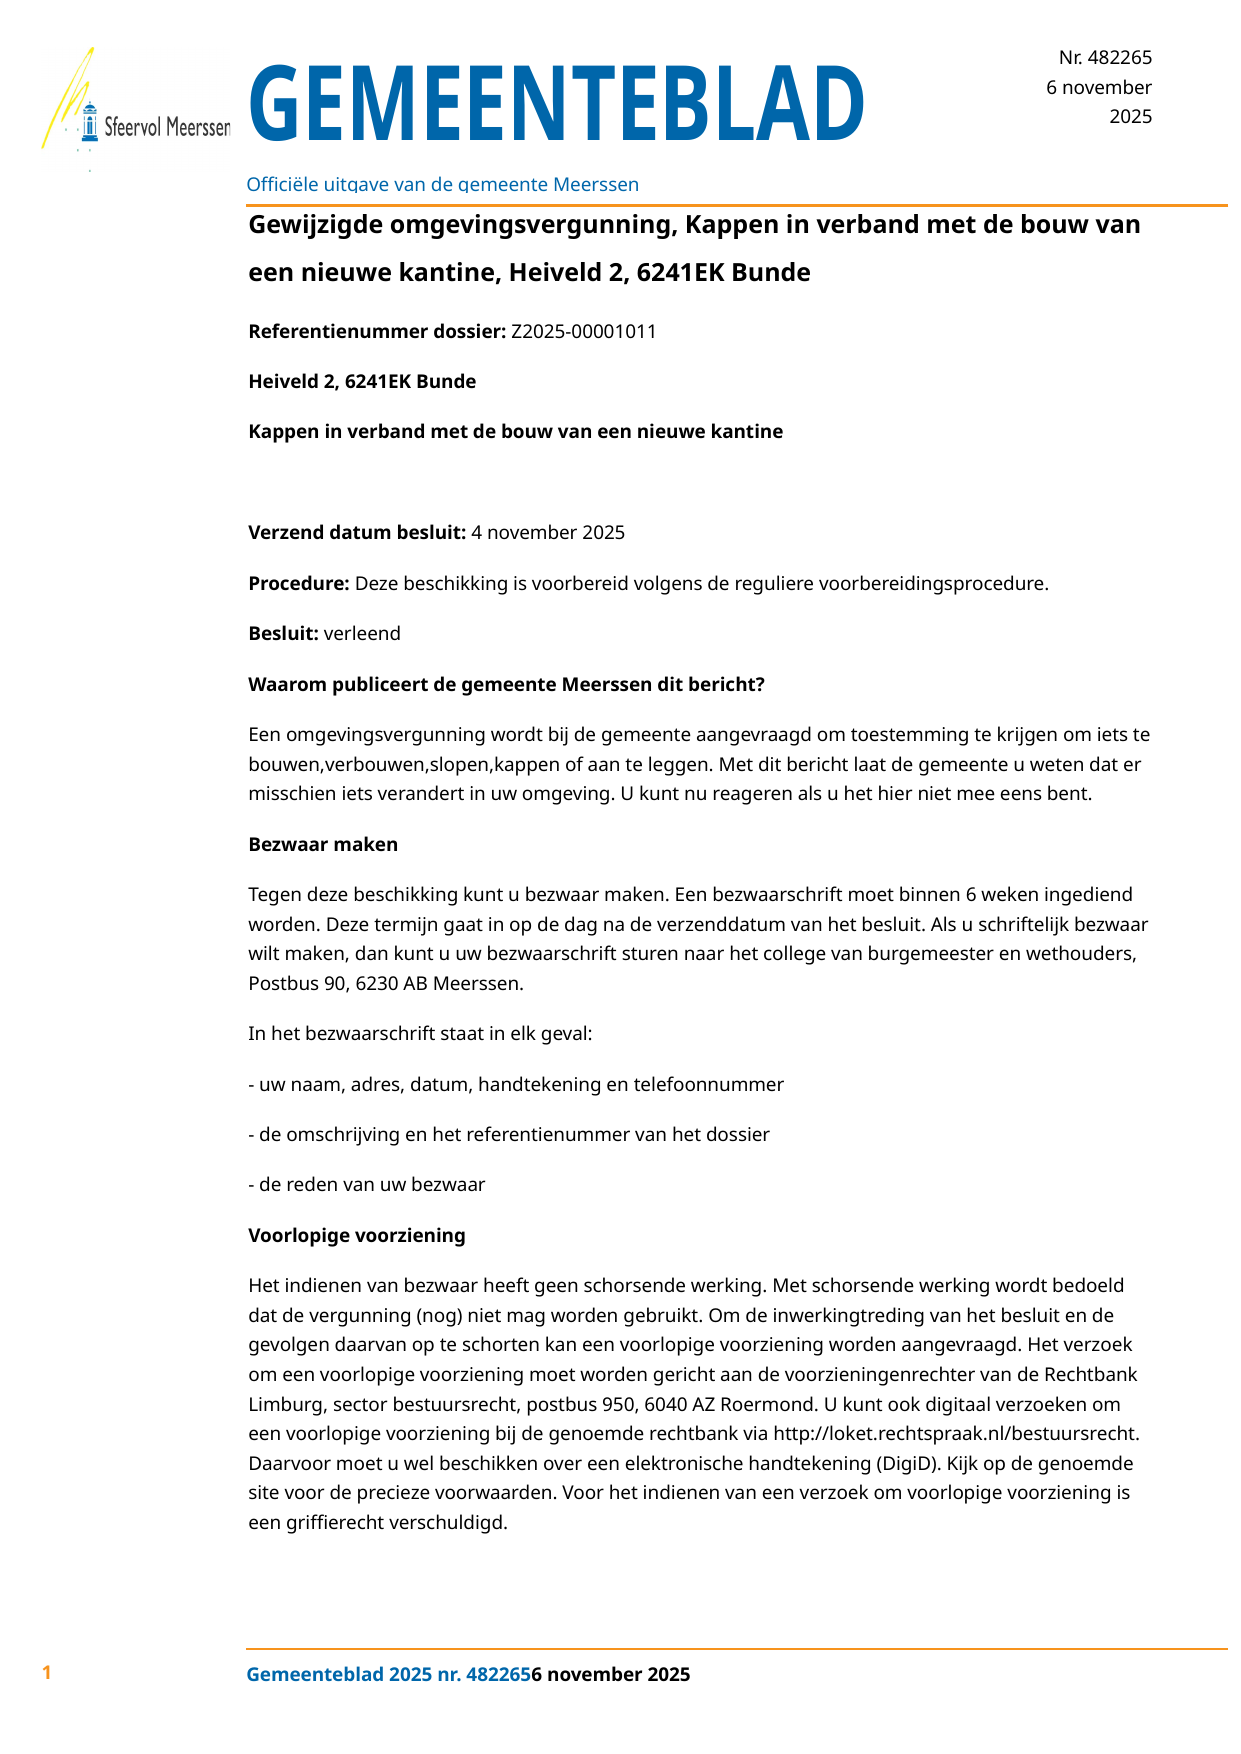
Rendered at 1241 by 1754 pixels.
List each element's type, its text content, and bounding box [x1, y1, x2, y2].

text Waarom publiceert de gemeente Meerssen dit bericht? [248, 671, 1152, 697]
text Gewijzigde omgevingsvergunning, Kappen in verband met de bouw van een nieuwe kantine, Heiveld 2, 6241EK Bunde [248, 207, 1152, 288]
text - uw naam, adres, datum, handtekening en telefoonnummer [248, 1071, 1152, 1097]
text Besluit: verleend [248, 620, 1152, 646]
text Heiveld 2, 6241EK Bunde [248, 368, 1152, 394]
text In het bezwaarschrift staat in elk geval: [248, 1020, 1152, 1046]
text Kappen in verband met de bouw van een nieuwe kantine [248, 419, 1152, 444]
picture [41, 47, 231, 172]
text Tegen deze beschikking kunt u bezwaar maken. Een bezwaarschrift moet binnen 6 weken ingediend worden. Deze termijn gaat in op de dag na de verzenddatum van het besluit. Als u schriftelijk bezwaar wilt maken, dan kunt u uw bezwaarschrift sturen naar het college van burgemeester en wethouders, Postbus 90, 6230 AB Meerssen. [248, 881, 1152, 996]
text Referentienummer dossier: Z2025-00001011 [248, 318, 1152, 344]
text Het indienen van bezwaar heeft geen schorsende werking. Met schorsende werking wordt bedoeld dat de vergunning (nog) niet mag worden gebruikt. Om de inwerkingtreding van het besluit en de gevolgen daarvan op te schorten kan een voorlopige voorziening worden aangevraagd. Het verzoek om een voorlopige voorziening moet worden gericht aan de voorzieningenrechter van de Rechtbank Limburg, sector bestuursrecht, postbus 950, 6040 AZ Roermond. U kunt ook digitaal verzoeken om een voorlopige voorziening bij de genoemde rechtbank via http://loket.rechtspraak.nl/bestuursrecht. Daarvoor moet u wel beschikken over een elektronische handtekening (DigiD). Kijk op de genoemde site voor de precieze voorwaarden. Voor het indienen van een verzoek om voorlopige voorziening is een griffierecht verschuldigd. [248, 1272, 1152, 1535]
text Voorlopige voorziening [248, 1222, 1152, 1248]
text - de reden van uw bezwaar [248, 1172, 1152, 1197]
text Verzend datum besluit: 4 november 2025 [248, 519, 1152, 545]
text - de omschrijving en het referentienummer van het dossier [248, 1121, 1152, 1147]
text Bezwaar maken [248, 831, 1152, 857]
text Een omgevingsvergunning wordt bij de gemeente aangevraagd om toestemming te krijgen om iets te bouwen,verbouwen,slopen,kappen of aan te leggen. Met dit bericht laat de gemeente u weten dat er misschien iets verandert in uw omgeving. U kunt nu reageren als u het hier niet mee eens bent. [248, 721, 1152, 806]
text Procedure: Deze beschikking is voorbereid volgens de reguliere voorbereidingsprocedure. [248, 570, 1152, 596]
